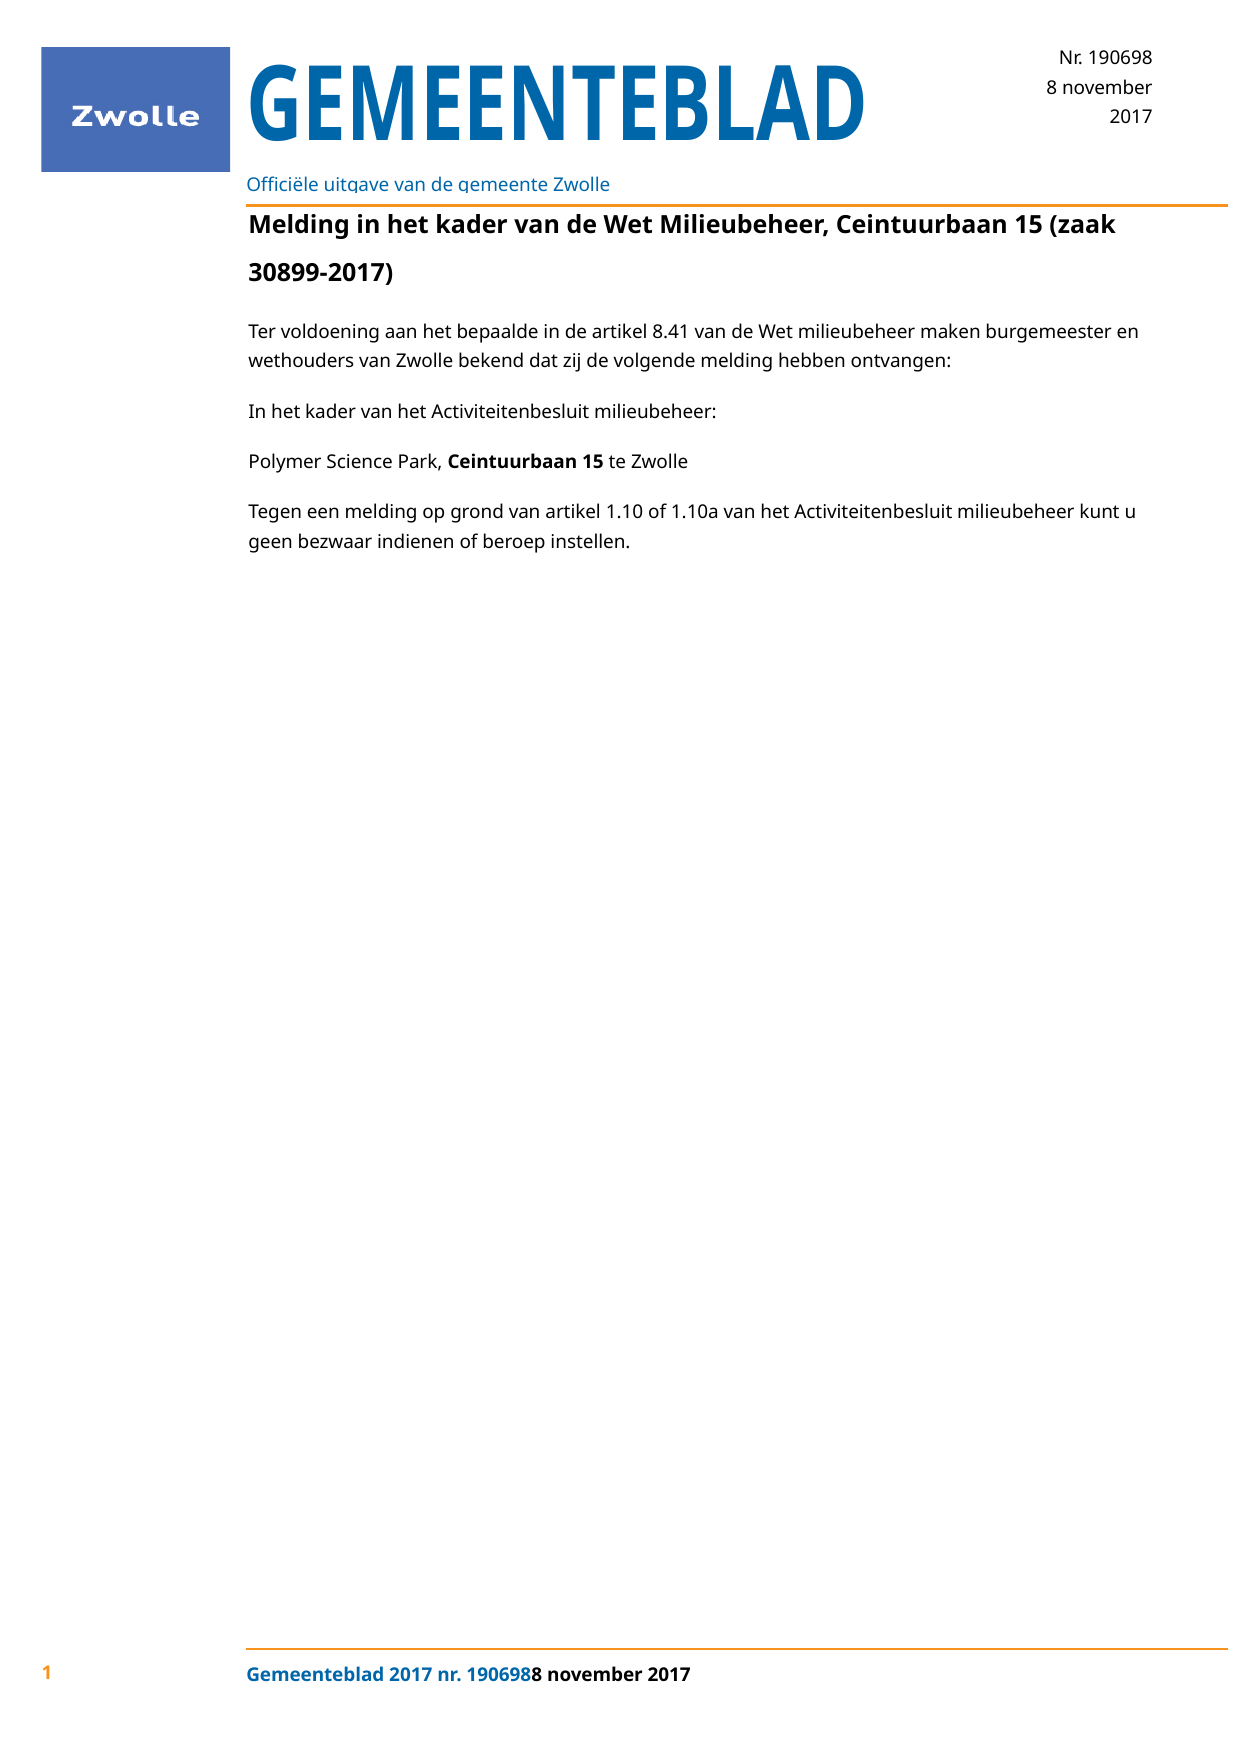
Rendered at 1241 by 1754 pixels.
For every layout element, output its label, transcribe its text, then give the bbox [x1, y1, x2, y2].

text Melding in het kader van de Wet Milieubeheer, Ceintuurbaan 15 (zaak 30899-2017) [248, 207, 1152, 288]
text Ter voldoening aan het bepaalde in de artikel 8.41 van de Wet milieubeheer maken burgemeester en wethouders van Zwolle bekend dat zij de volgende melding hebben ontvangen: [248, 318, 1152, 373]
text Tegen een melding op grond van artikel 1.10 of 1.10a van het Activiteitenbesluit milieubeheer kunt u geen bezwaar indienen of beroep instellen. [248, 499, 1152, 554]
text Polymer Science Park, Ceintuurbaan 15 te Zwolle [248, 448, 1152, 474]
picture [41, 47, 231, 172]
text In het kader van het Activiteitenbesluit milieubeheer: [248, 398, 1152, 424]
